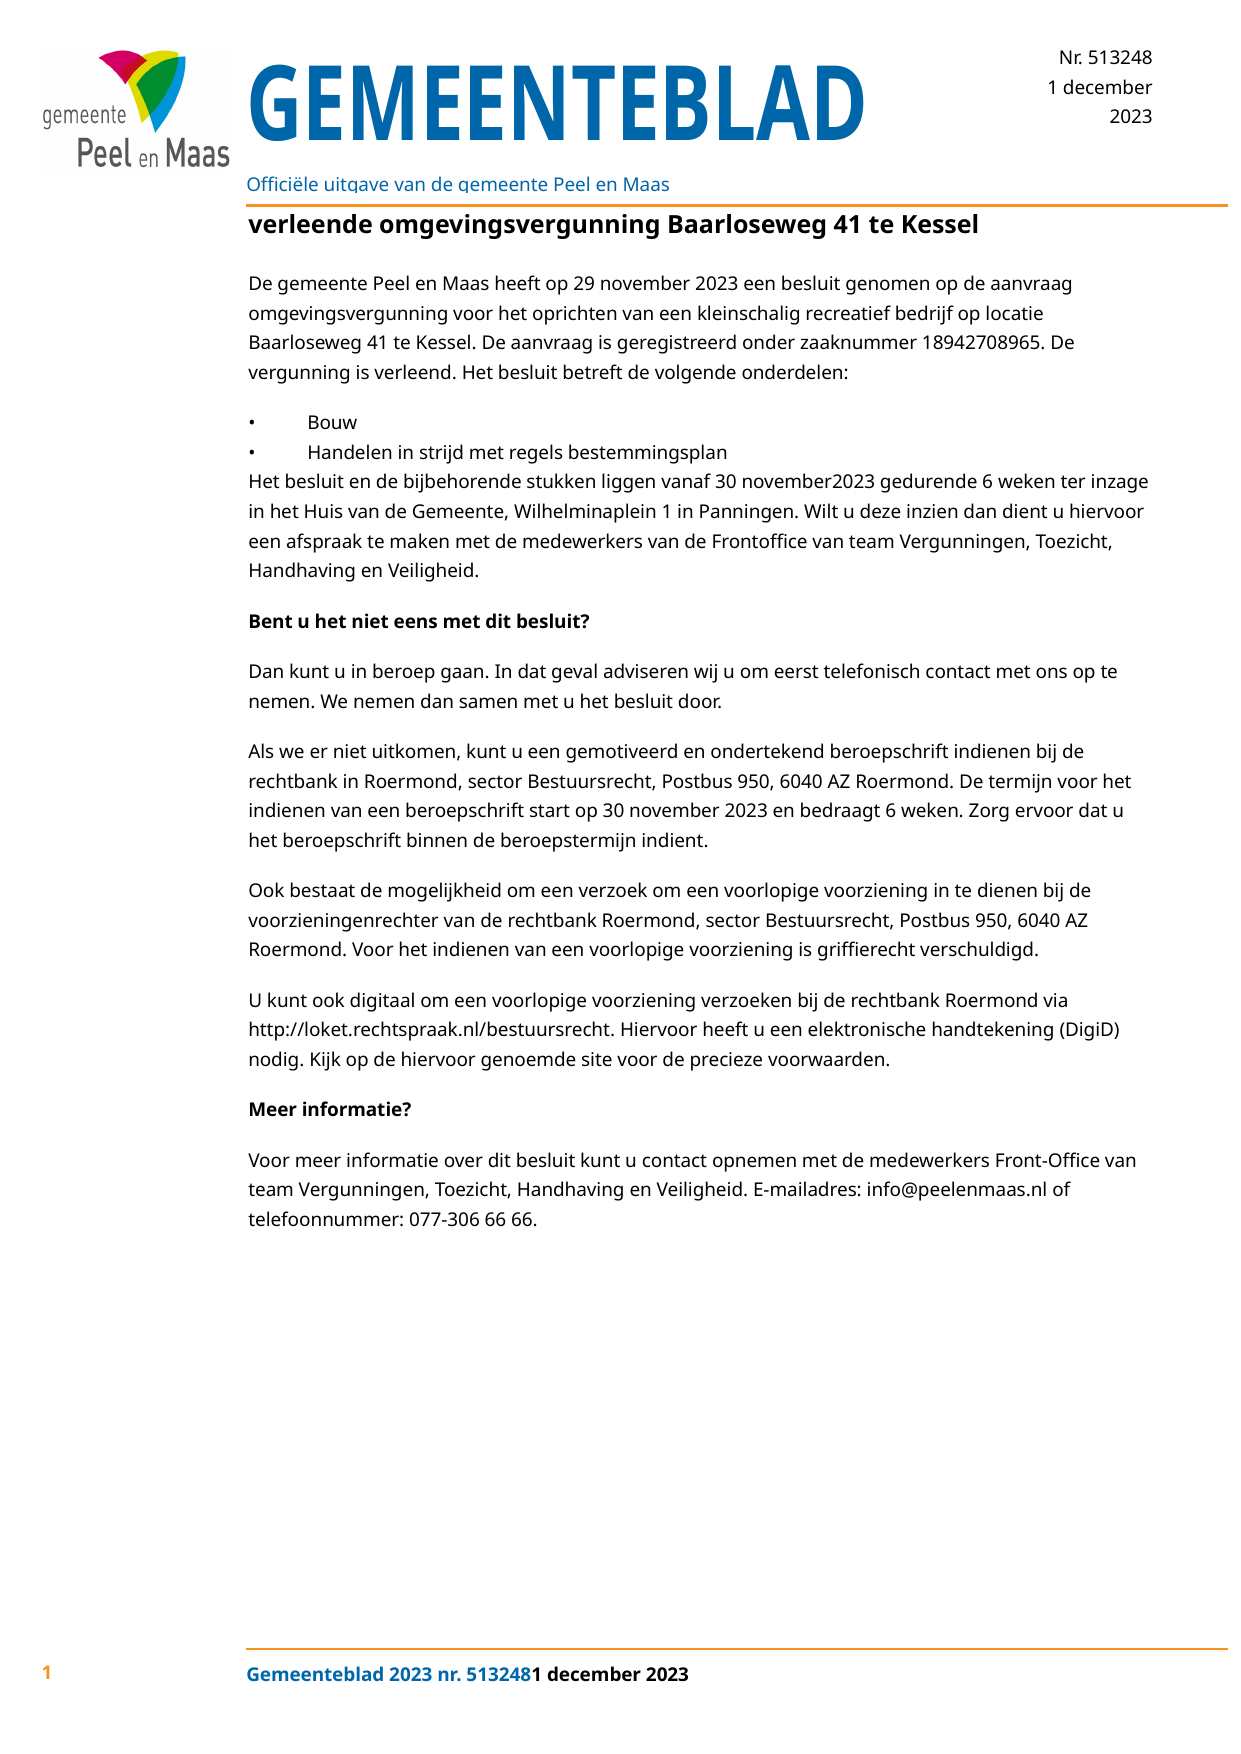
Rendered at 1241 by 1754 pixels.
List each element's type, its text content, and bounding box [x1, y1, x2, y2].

text Het besluit en de bijbehorende stukken liggen vanaf 30 november2023 gedurende 6 weken ter inzage in het Huis van de Gemeente, Wilhelminaplein 1 in Panningen. Wilt u deze inzien dan dient u hiervoor een afspraak te maken met de medewerkers van de Frontoffice van team Vergunningen, Toezicht, Handhaving en Veiligheid. [248, 469, 1152, 583]
text Meer informatie? [248, 1097, 1152, 1122]
text U kunt ook digitaal om een voorlopige voorziening verzoeken bij de rechtbank Roermond via http://loket.rechtspraak.nl/bestuursrecht. Hiervoor heeft u een elektronische handtekening (DigiD) nodig. Kijk op de hiervoor genoemde site voor de precieze voorwaarden. [248, 987, 1152, 1072]
picture [41, 47, 231, 172]
text Dan kunt u in beroep gaan. In dat geval adviseren wij u om eerst telefonisch contact met ons op te nemen. We nemen dan samen met u het besluit door. [248, 658, 1152, 713]
text Voor meer informatie over dit besluit kunt u contact opnemen met de medewerkers Front-Office van team Vergunningen, Toezicht, Handhaving en Veiligheid. E-mailadres: info@peelenmaas.nl of telefoonnummer: 077-306 66 66. [248, 1147, 1152, 1232]
text De gemeente Peel en Maas heeft op 29 november 2023 een besluit genomen op de aanvraag omgevingsvergunning voor het oprichten van een kleinschalig recreatief bedrijf op locatie Baarloseweg 41 te Kessel. De aanvraag is geregistreerd onder zaaknummer 18942708965. De vergunning is verleend. Het besluit betreft de volgende onderdelen: [248, 270, 1152, 385]
list Bouw [248, 409, 1152, 435]
text Bent u het niet eens met dit besluit? [248, 608, 1152, 633]
text Als we er niet uitkomen, kunt u een gemotiveerd en ondertekend beroepschrift indienen bij de rechtbank in Roermond, sector Bestuursrecht, Postbus 950, 6040 AZ Roermond. De termijn voor het indienen van een beroepschrift start op 30 november 2023 en bedraagt 6 weken. Zorg ervoor dat u het beroepschrift binnen de beroepstermijn indient. [248, 738, 1152, 853]
list Handelen in strijd met regels bestemmingsplan [248, 439, 1152, 465]
text verleende omgevingsvergunning Baarloseweg 41 te Kessel [248, 207, 1152, 241]
text Ook bestaat de mogelijkheid om een verzoek om een voorlopige voorziening in te dienen bij de voorzieningenrechter van de rechtbank Roermond, sector Bestuursrecht, Postbus 950, 6040 AZ Roermond. Voor het indienen van een voorlopige voorziening is griffierecht verschuldigd. [248, 877, 1152, 962]
